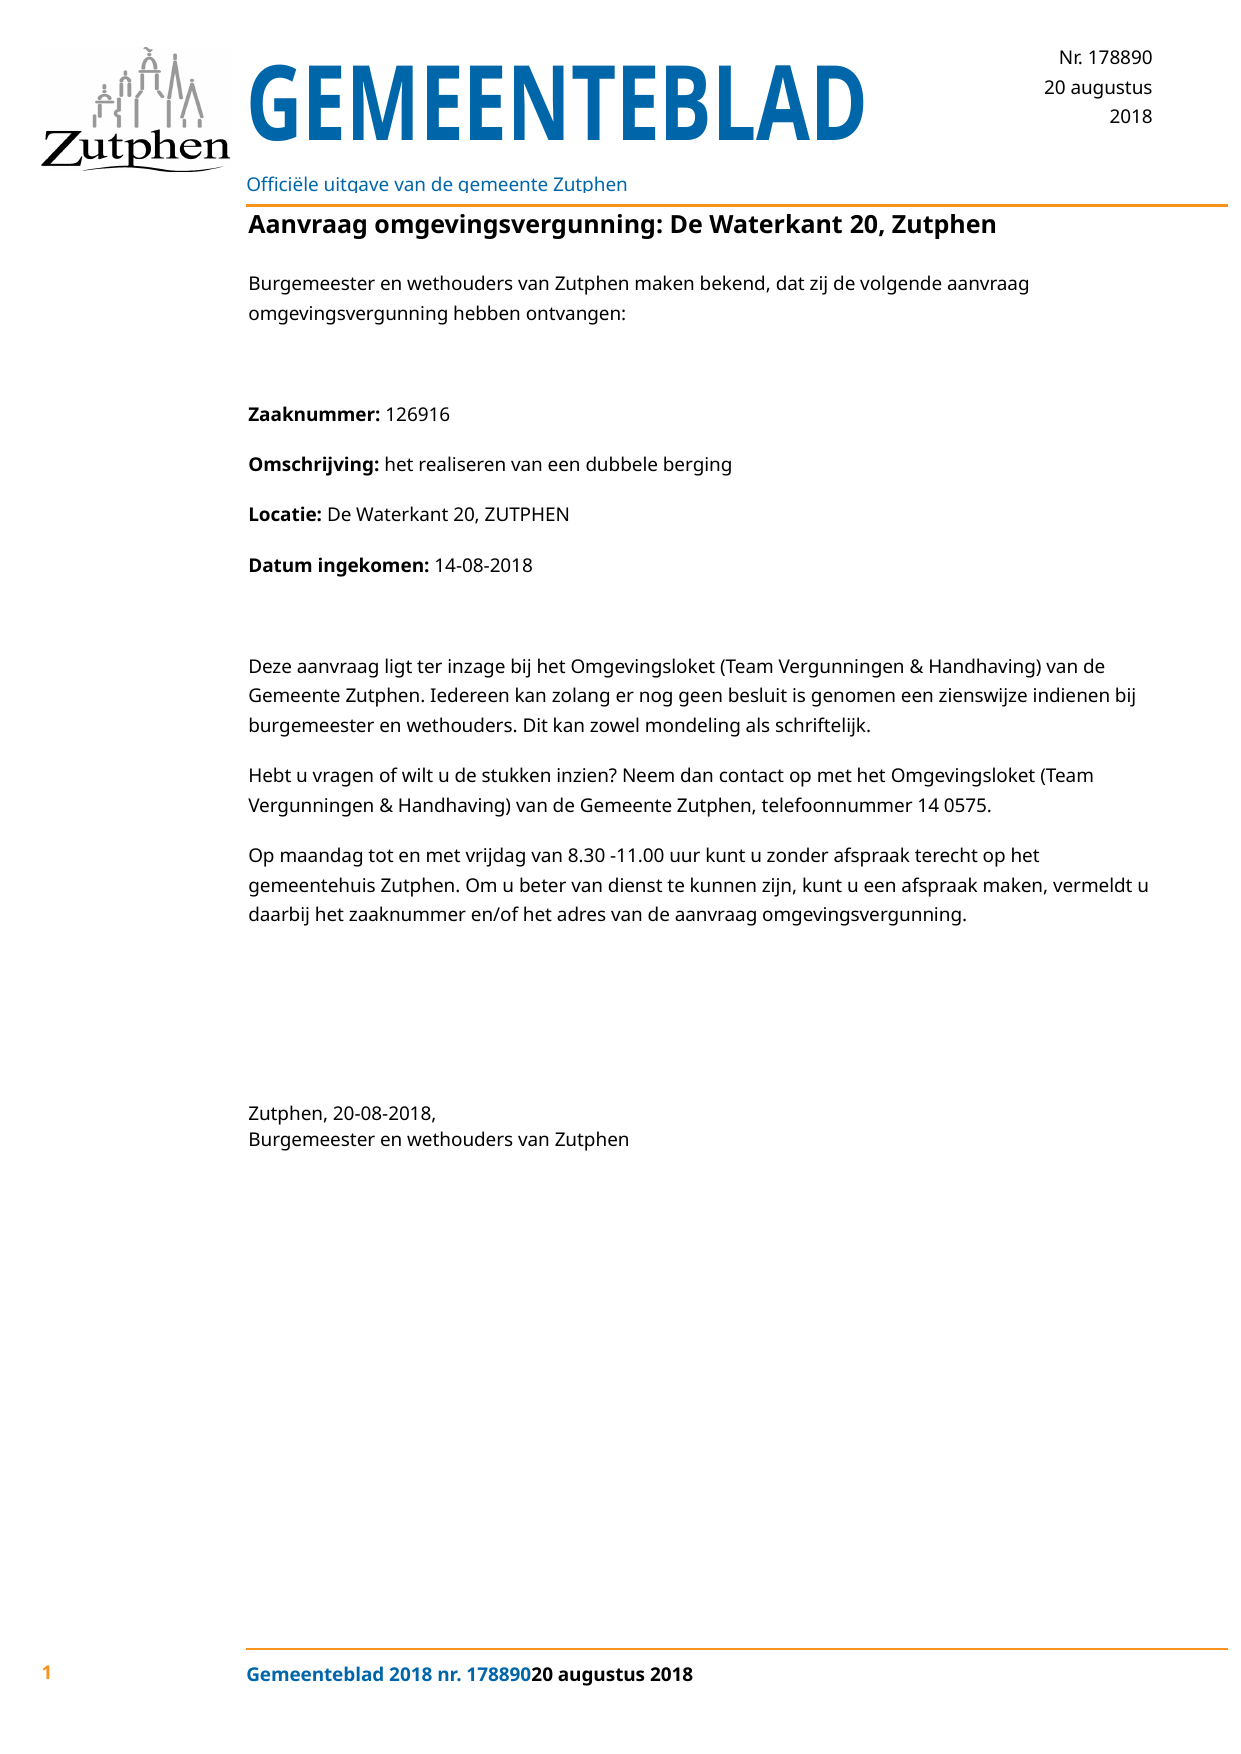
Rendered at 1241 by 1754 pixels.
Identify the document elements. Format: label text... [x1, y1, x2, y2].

text Hebt u vragen of wilt u de stukken inzien? Neem dan contact op met het Omgevingsloket (Team Vergunningen & Handhaving) van de Gemeente Zutphen, telefoonnummer 14 0575. [248, 762, 1152, 818]
picture [41, 47, 231, 172]
text Burgemeester en wethouders van Zutphen [248, 1126, 1152, 1152]
text Zaaknummer: 126916 [248, 401, 1152, 426]
text Datum ingekomen: 14-08-2018 [248, 552, 1152, 578]
text Deze aanvraag ligt ter inzage bij het Omgevingsloket (Team Vergunningen & Handhaving) van de Gemeente Zutphen. Iedereen kan zolang er nog geen besluit is genomen een zienswijze indienen bij burgemeester en wethouders. Dit kan zowel mondeling als schriftelijk. [248, 653, 1152, 738]
text Op maandag tot en met vrijdag van 8.30 -11.00 uur kunt u zonder afspraak terecht op het gemeentehuis Zutphen. Om u beter van dienst te kunnen zijn, kunt u een afspraak maken, vermeldt u daarbij het zaaknummer en/of het adres van de aanvraag omgevingsvergunning. [248, 842, 1152, 927]
text Locatie: De Waterkant 20, ZUTPHEN [248, 502, 1152, 527]
text Zutphen, 20-08-2018, [248, 1101, 1152, 1126]
text Burgemeester en wethouders van Zutphen maken bekend, dat zij de volgende aanvraag omgevingsvergunning hebben ontvangen: [248, 270, 1152, 326]
text Aanvraag omgevingsvergunning: De Waterkant 20, Zutphen [248, 207, 1152, 241]
text Omschrijving: het realiseren van een dubbele berging [248, 451, 1152, 477]
